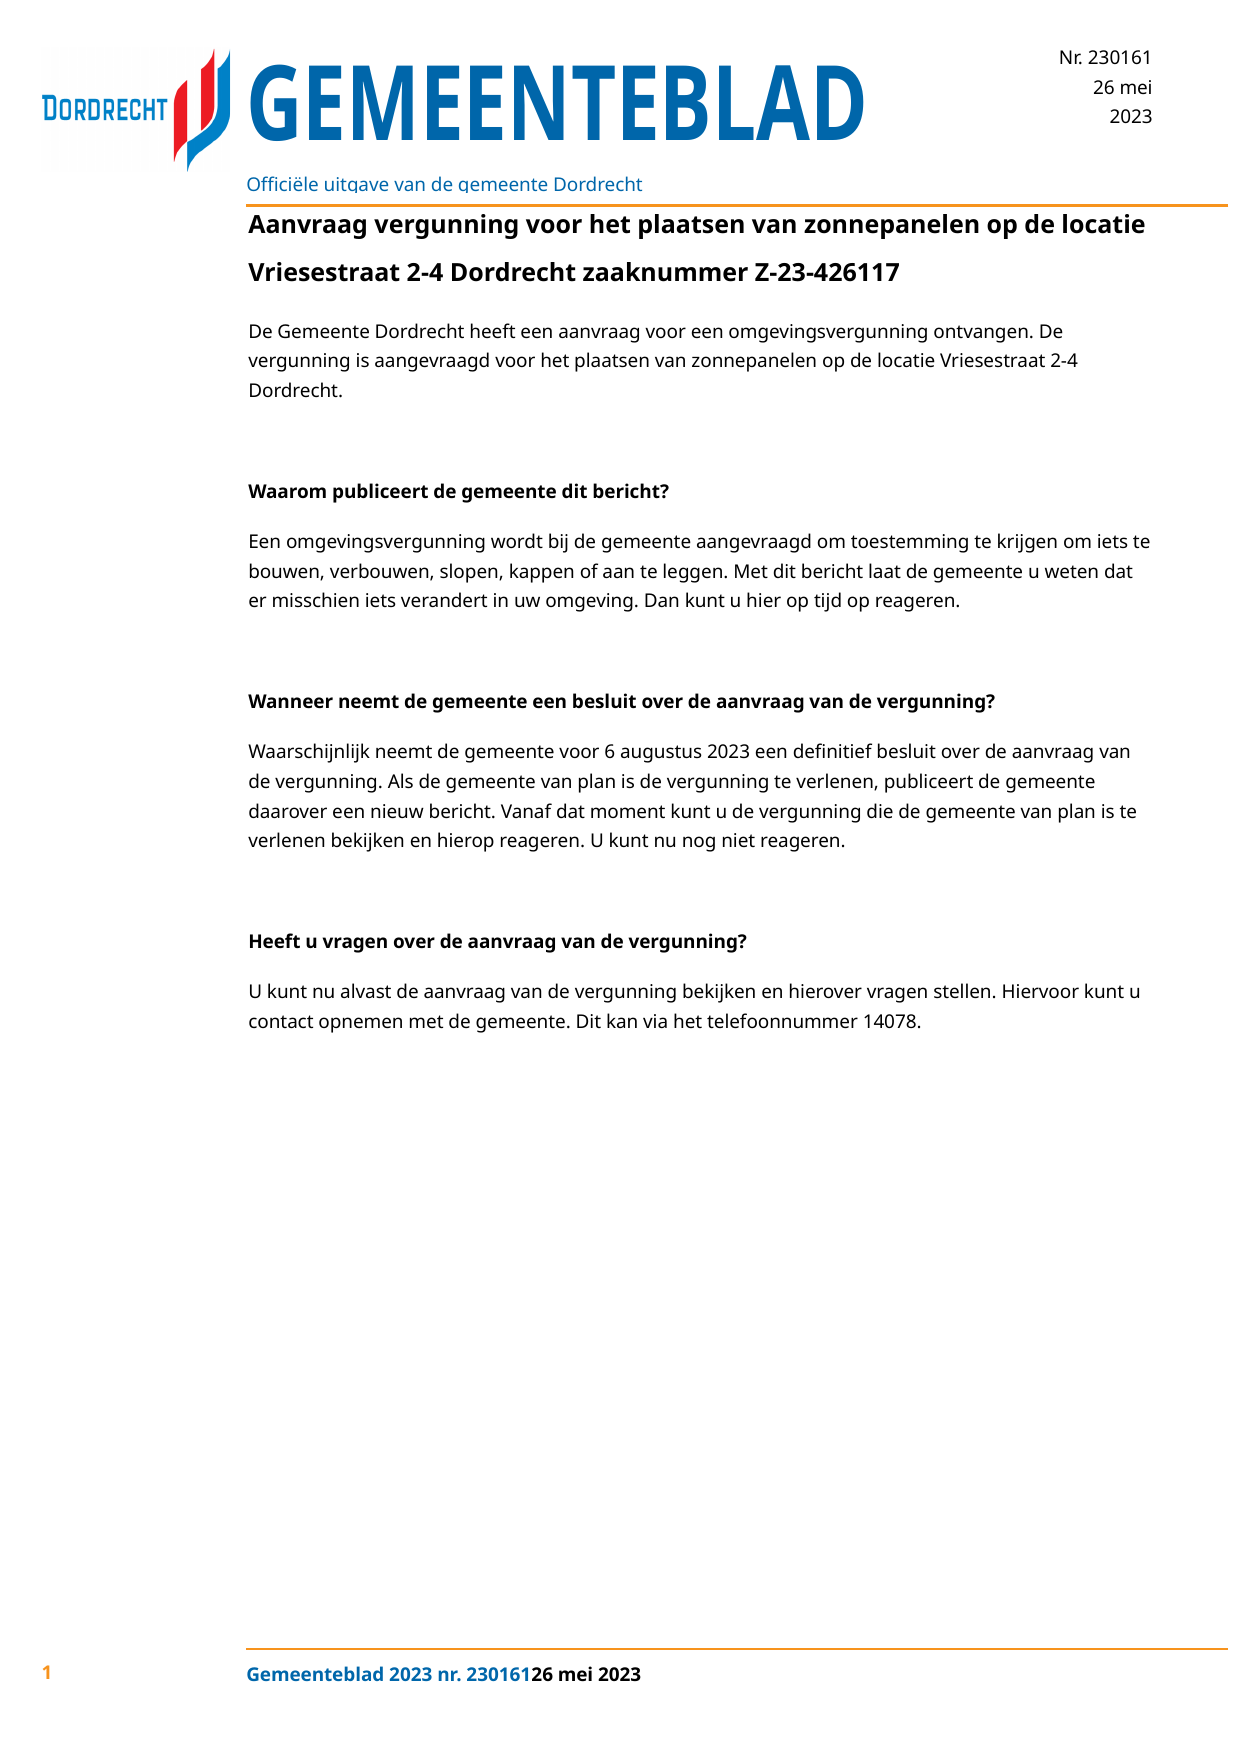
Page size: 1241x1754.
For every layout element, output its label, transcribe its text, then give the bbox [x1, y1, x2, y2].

text Heeft u vragen over de aanvraag van de vergunning? [248, 928, 1152, 954]
text Aanvraag vergunning voor het plaatsen van zonnepanelen op de locatie Vriesestraat 2-4 Dordrecht zaaknummer Z-23-426117 [248, 207, 1152, 288]
text U kunt nu alvast de aanvraag van de vergunning bekijken en hierover vragen stellen. Hiervoor kunt u contact opnemen met de gemeente. Dit kan via het telefoonnummer 14078. [248, 979, 1152, 1034]
text De Gemeente Dordrecht heeft een aanvraag voor een omgevingsvergunning ontvangen. De vergunning is aangevraagd voor het plaatsen van zonnepanelen op de locatie Vriesestraat 2-4 Dordrecht. [248, 318, 1152, 403]
text Waarom publiceert de gemeente dit bericht? [248, 478, 1152, 504]
text Een omgevingsvergunning wordt bij de gemeente aangevraagd om toestemming te krijgen om iets te bouwen, verbouwen, slopen, kappen of aan te leggen. Met dit bericht laat de gemeente u weten dat er misschien iets verandert in uw omgeving. Dan kunt u hier op tijd op reageren. [248, 528, 1152, 613]
text Waarschijnlijk neemt de gemeente voor 6 augustus 2023 een definitief besluit over de aanvraag van de vergunning. Als de gemeente van plan is de vergunning te verlenen, publiceert de gemeente daarover een nieuw bericht. Vanaf dat moment kunt u de vergunning die de gemeente van plan is te verlenen bekijken en hierop reageren. U kunt nu nog niet reageren. [248, 739, 1152, 853]
picture [41, 47, 231, 172]
text Wanneer neemt de gemeente een besluit over de aanvraag van de vergunning? [248, 688, 1152, 714]
